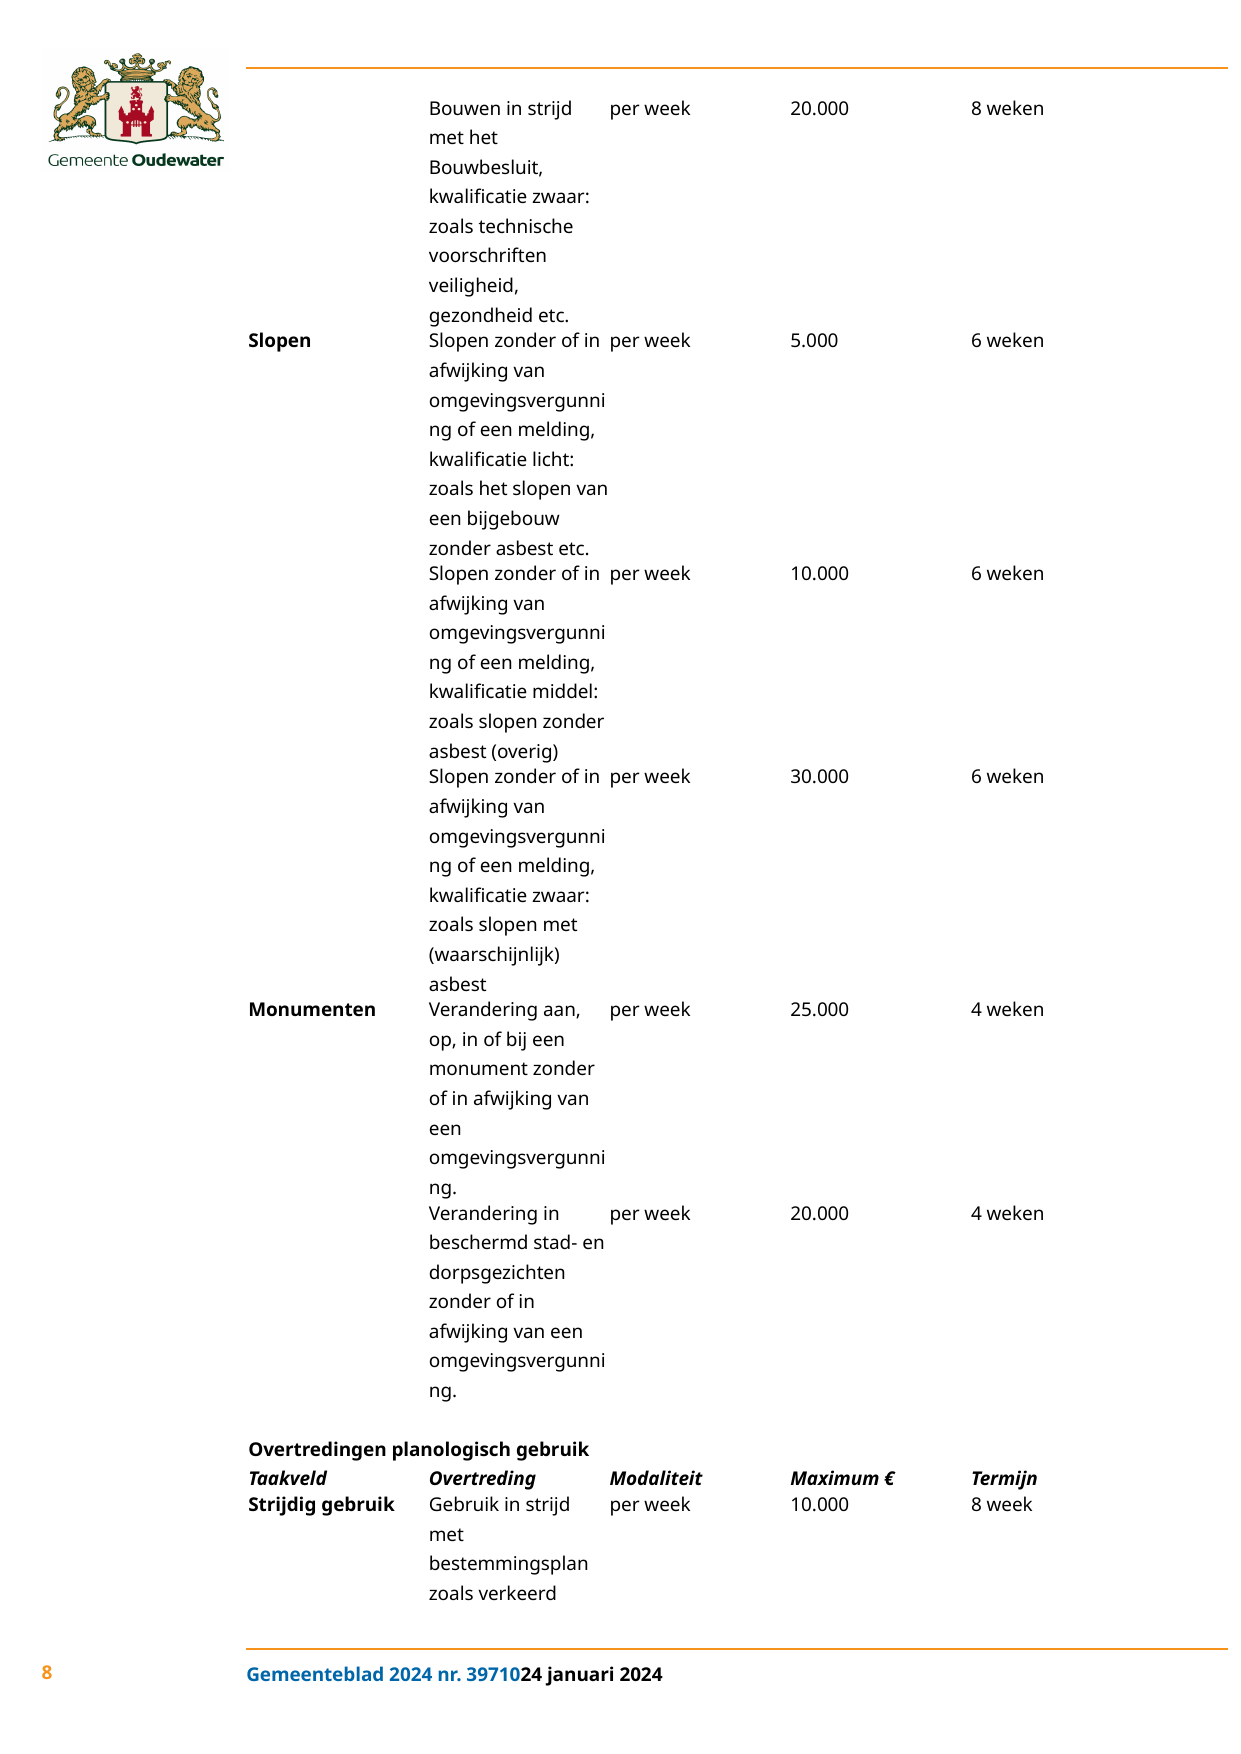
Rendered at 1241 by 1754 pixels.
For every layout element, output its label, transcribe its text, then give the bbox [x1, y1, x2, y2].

table_cell [248, 560, 429, 764]
table_cell Verandering aan, op, in of bij een monument zonder of in afwijking van een omgevingsvergunning. [429, 996, 609, 1200]
table_cell 20.000 [790, 1200, 971, 1403]
picture [41, 47, 231, 172]
table_cell Monumenten [248, 996, 429, 1200]
table_cell 4 weken [971, 996, 1152, 1200]
table_cell 25.000 [790, 996, 971, 1200]
table_cell 8 week [971, 1491, 1152, 1606]
table_cell Slopen zonder of in afwijking van omgevingsvergunning of een melding, kwalificatie middel: zoals slopen zonder asbest (overig) [429, 560, 609, 764]
table_cell per week [609, 1491, 790, 1606]
table_header Modaliteit [609, 1465, 790, 1491]
table_header Overtreding [429, 1465, 609, 1491]
table_header Taakveld [248, 1465, 429, 1491]
table_cell 10.000 [790, 560, 971, 764]
table_cell per week [609, 764, 790, 996]
table_cell [248, 95, 429, 328]
table_cell 6 weken [971, 560, 1152, 764]
table_cell Slopen zonder of in afwijking van omgevingsvergunning of een melding, kwalificatie licht: zoals het slopen van een bijgebouw zonder asbest etc. [429, 328, 609, 560]
table_header Maximum € [790, 1465, 971, 1491]
table_cell 10.000 [790, 1491, 971, 1606]
table_cell 5.000 [790, 328, 971, 560]
text Overtredingen planologisch gebruik [248, 1436, 1152, 1461]
table_cell 8 weken [971, 95, 1152, 328]
table_cell 6 weken [971, 328, 1152, 560]
table_cell Gebruik in strijd met bestemmingsplan zoals verkeerd [429, 1491, 609, 1606]
table_cell [248, 1200, 429, 1403]
table_cell [248, 764, 429, 996]
table_cell 4 weken [971, 1200, 1152, 1403]
table_cell Bouwen in strijd met het Bouwbesluit, kwalificatie zwaar: zoals technische voorschriften veiligheid, gezondheid etc. [429, 95, 609, 328]
table_cell per week [609, 996, 790, 1200]
table_cell 30.000 [790, 764, 971, 996]
table_cell per week [609, 1200, 790, 1403]
table_cell Verandering in beschermd stad- en dorpsgezichten zonder of in afwijking van een omgevingsvergunning. [429, 1200, 609, 1403]
table_cell Strijdig gebruik [248, 1491, 429, 1606]
table_cell Slopen [248, 328, 429, 560]
table_cell Slopen zonder of in afwijking van omgevingsvergunning of een melding, kwalificatie zwaar: zoals slopen met (waarschijnlijk) asbest [429, 764, 609, 996]
table_cell 6 weken [971, 764, 1152, 996]
table_cell 20.000 [790, 95, 971, 328]
table_cell per week [609, 328, 790, 560]
table_cell per week [609, 95, 790, 328]
table_cell per week [609, 560, 790, 764]
table_header Termijn [971, 1465, 1152, 1491]
